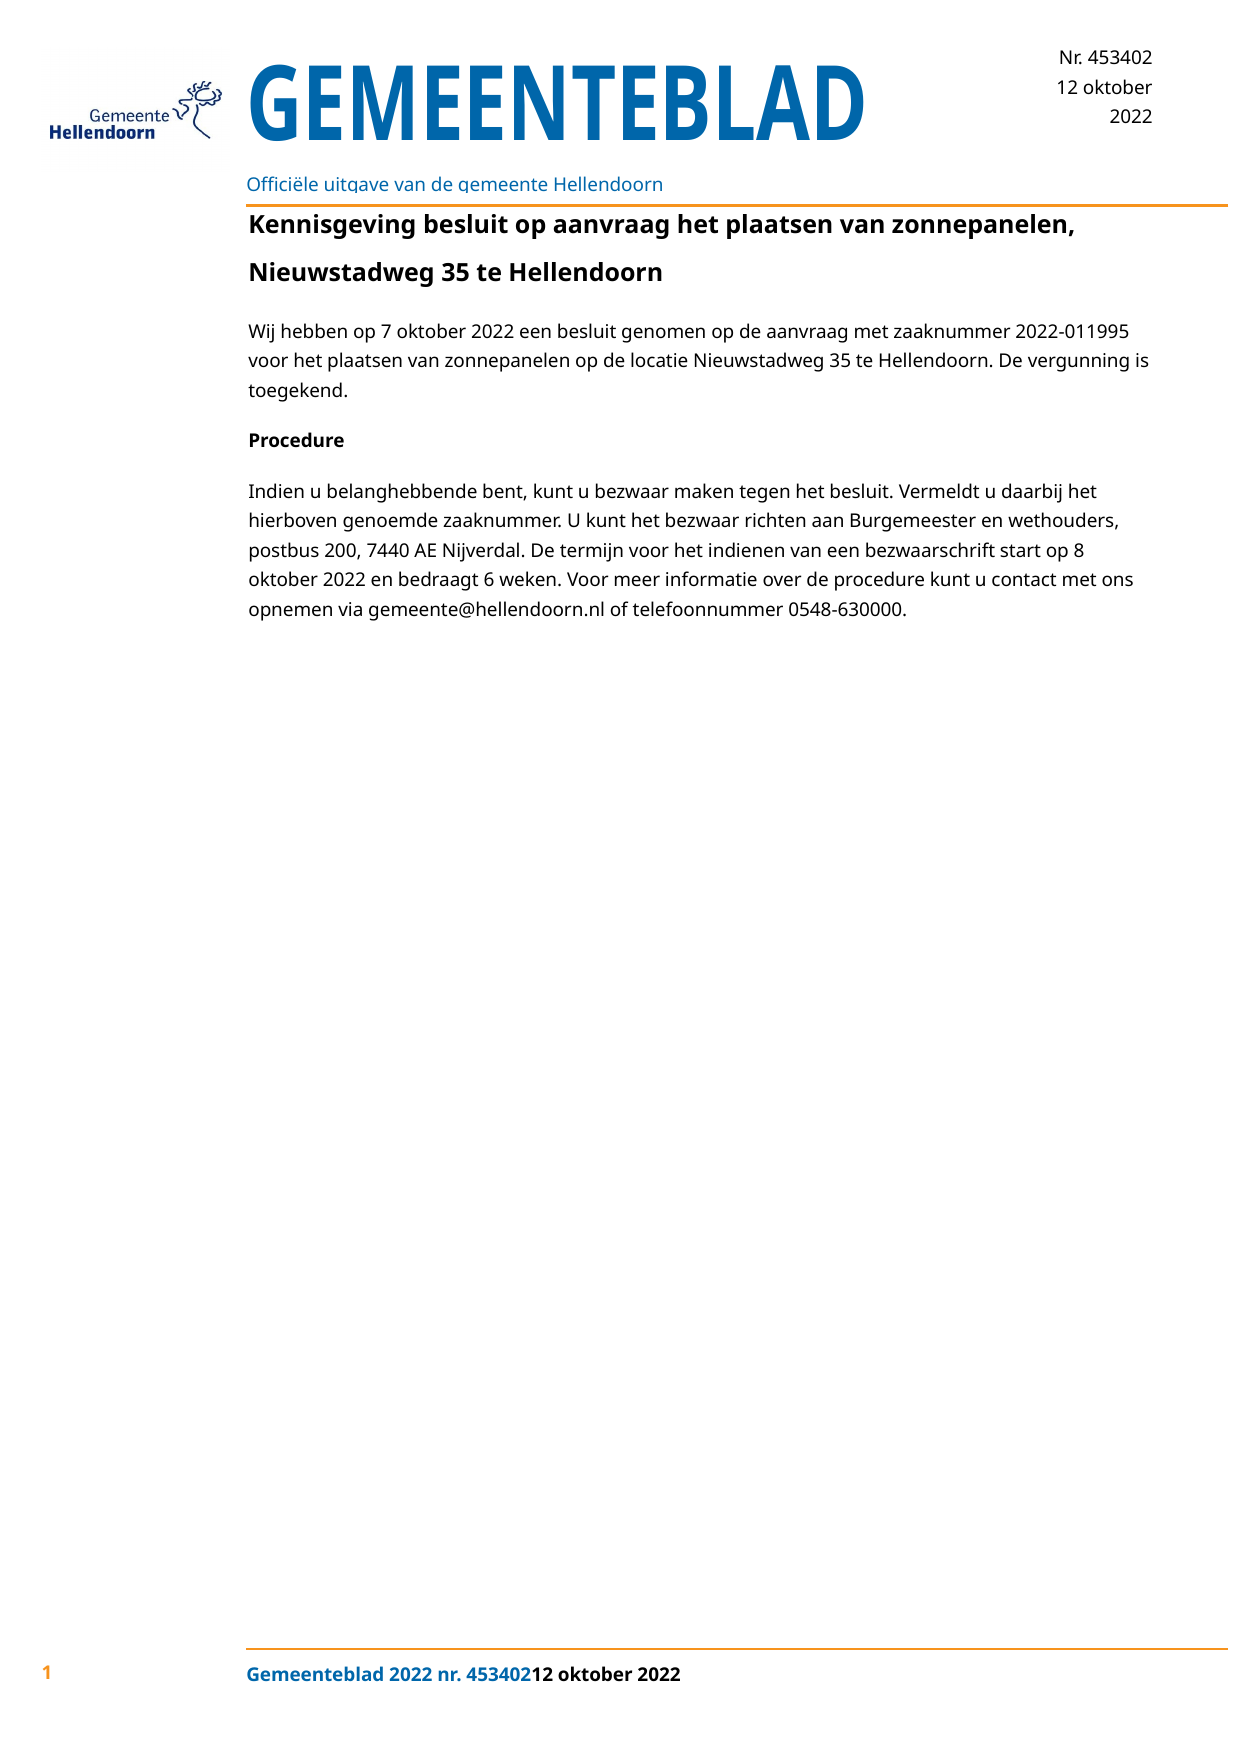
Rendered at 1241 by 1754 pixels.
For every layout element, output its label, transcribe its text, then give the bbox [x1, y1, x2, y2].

text Indien u belanghebbende bent, kunt u bezwaar maken tegen het besluit. Vermeldt u daarbij het hierboven genoemde zaaknummer. U kunt het bezwaar richten aan Burgemeester en wethouders, postbus 200, 7440 AE Nijverdal. De termijn voor het indienen van een bezwaarschrift start op 8 oktober 2022 en bedraagt 6 weken. Voor meer informatie over de procedure kunt u contact met ons opnemen via gemeente@hellendoorn.nl of telefoonnummer 0548-630000. [248, 478, 1152, 622]
text Kennisgeving besluit op aanvraag het plaatsen van zonnepanelen, Nieuwstadweg 35 te Hellendoorn [248, 207, 1152, 288]
text Procedure [248, 427, 1152, 453]
text Wij hebben op 7 oktober 2022 een besluit genomen op de aanvraag met zaaknummer 2022-011995 voor het plaatsen van zonnepanelen op de locatie Nieuwstadweg 35 te Hellendoorn. De vergunning is toegekend. [248, 318, 1152, 403]
picture [41, 47, 231, 172]
